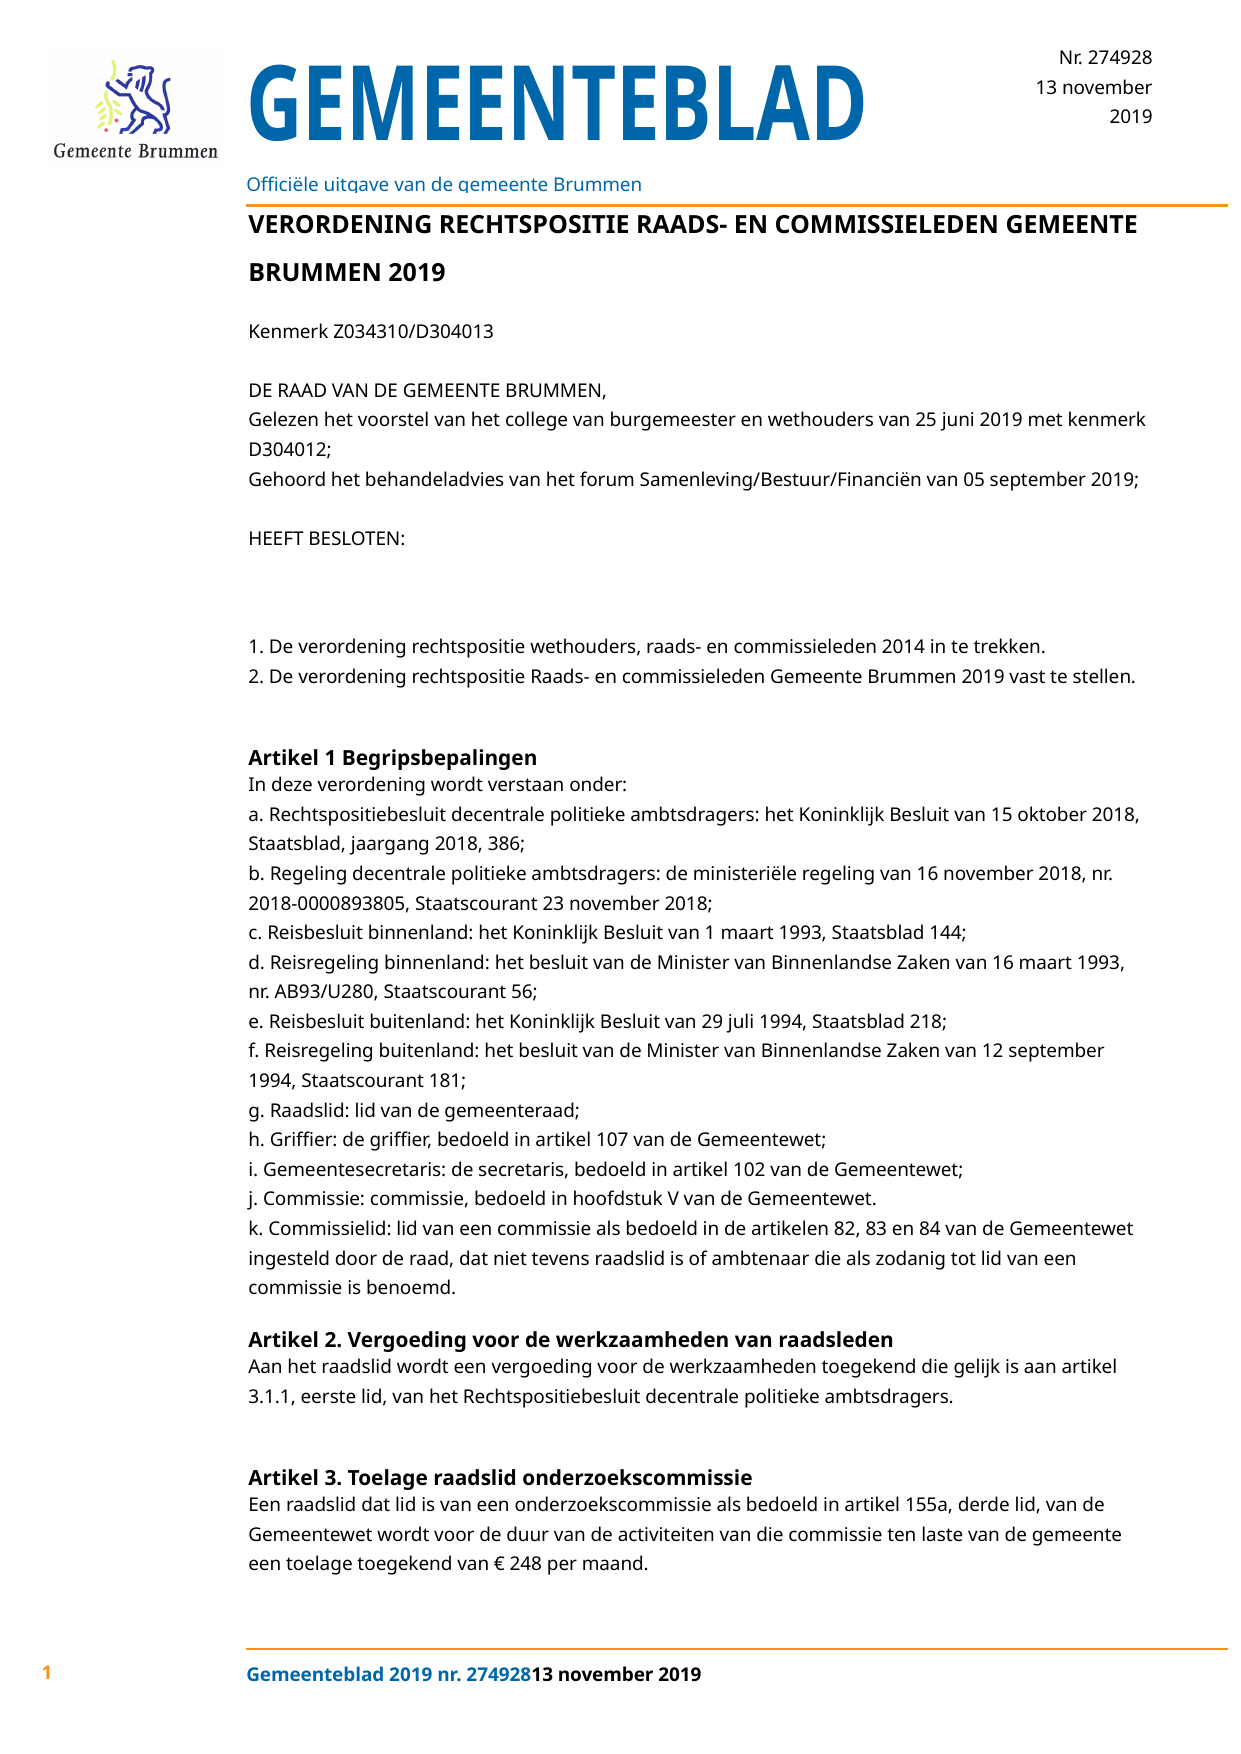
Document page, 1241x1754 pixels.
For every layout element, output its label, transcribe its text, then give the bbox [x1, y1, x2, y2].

text e. Reisbesluit buitenland: het Koninklijk Besluit van 29 juli 1994, Staatsblad 218; [248, 1008, 1152, 1034]
text DE RAAD VAN DE GEMEENTE BRUMMEN, [248, 377, 1152, 403]
text i. Gemeentesecretaris: de secretaris, bedoeld in artikel 102 van de Gemeentewet; [248, 1156, 1152, 1182]
text HEEFT BESLOTEN: [248, 525, 1152, 551]
text Kenmerk Z034310/D304013 [248, 318, 1152, 344]
text Artikel 3. Toelage raadslid onderzoekscommissie [248, 1463, 1152, 1491]
text Aan het raadslid wordt een vergoeding voor de werkzaamheden toegekend die gelijk is aan artikel 3.1.1, eerste lid, van het Rechtspositiebesluit decentrale politieke ambtsdragers. [248, 1353, 1152, 1408]
text c. Reisbesluit binnenland: het Koninklijk Besluit van 1 maart 1993, Staatsblad 144; [248, 919, 1152, 945]
text 2. De verordening rechtspositie Raads- en commissieleden Gemeente Brummen 2019 vast te stellen. [248, 663, 1152, 689]
text h. Griffier: de griffier, bedoeld in artikel 107 van de Gemeentewet; [248, 1126, 1152, 1152]
text f. Reisregeling buitenland: het besluit van de Minister van Binnenlandse Zaken van 12 september 1994, Staatscourant 181; [248, 1038, 1152, 1093]
text Artikel 2. Vergoeding voor de werkzaamheden van raadsleden [248, 1325, 1152, 1353]
text VERORDENING RECHTSPOSITIE RAADS- EN COMMISSIELEDEN GEMEENTE BRUMMEN 2019 [248, 207, 1152, 288]
text Een raadslid dat lid is van een onderzoekscommissie als bedoeld in artikel 155a, derde lid, van de Gemeentewet wordt voor de duur van de activiteiten van die commissie ten laste van de gemeente een toelage toegekend van € 248 per maand. [248, 1491, 1152, 1576]
text a. Rechtspositiebesluit decentrale politieke ambtsdragers: het Koninklijk Besluit van 15 oktober 2018, Staatsblad, jaargang 2018, 386; [248, 801, 1152, 856]
text d. Reisregeling binnenland: het besluit van de Minister van Binnenlandse Zaken van 16 maart 1993, nr. AB93/U280, Staatscourant 56; [248, 949, 1152, 1004]
text g. Raadslid: lid van de gemeenteraad; [248, 1097, 1152, 1123]
text Gehoord het behandeladvies van het forum Samenleving/Bestuur/Financiën van 05 september 2019; [248, 466, 1152, 492]
text Artikel 1 Begripsbepalingen [248, 743, 1152, 771]
text 1. De verordening rechtspositie wethouders, raads- en commissieleden 2014 in te trekken. [248, 633, 1152, 659]
picture [41, 47, 231, 172]
text In deze verordening wordt verstaan onder: [248, 771, 1152, 797]
text Gelezen het voorstel van het college van burgemeester en wethouders van 25 juni 2019 met kenmerk D304012; [248, 407, 1152, 462]
text k. Commissielid: lid van een commissie als bedoeld in de artikelen 82, 83 en 84 van de Gemeentewet ingesteld door de raad, dat niet tevens raadslid is of ambtenaar die als zodanig tot lid van een commissie is benoemd. [248, 1215, 1152, 1300]
text b. Regeling decentrale politieke ambtsdragers: de ministeriële regeling van 16 november 2018, nr. 2018-0000893805, Staatscourant 23 november 2018; [248, 860, 1152, 916]
text j. Commissie: commissie, bedoeld in hoofdstuk V van de Gemeentewet. [248, 1186, 1152, 1211]
